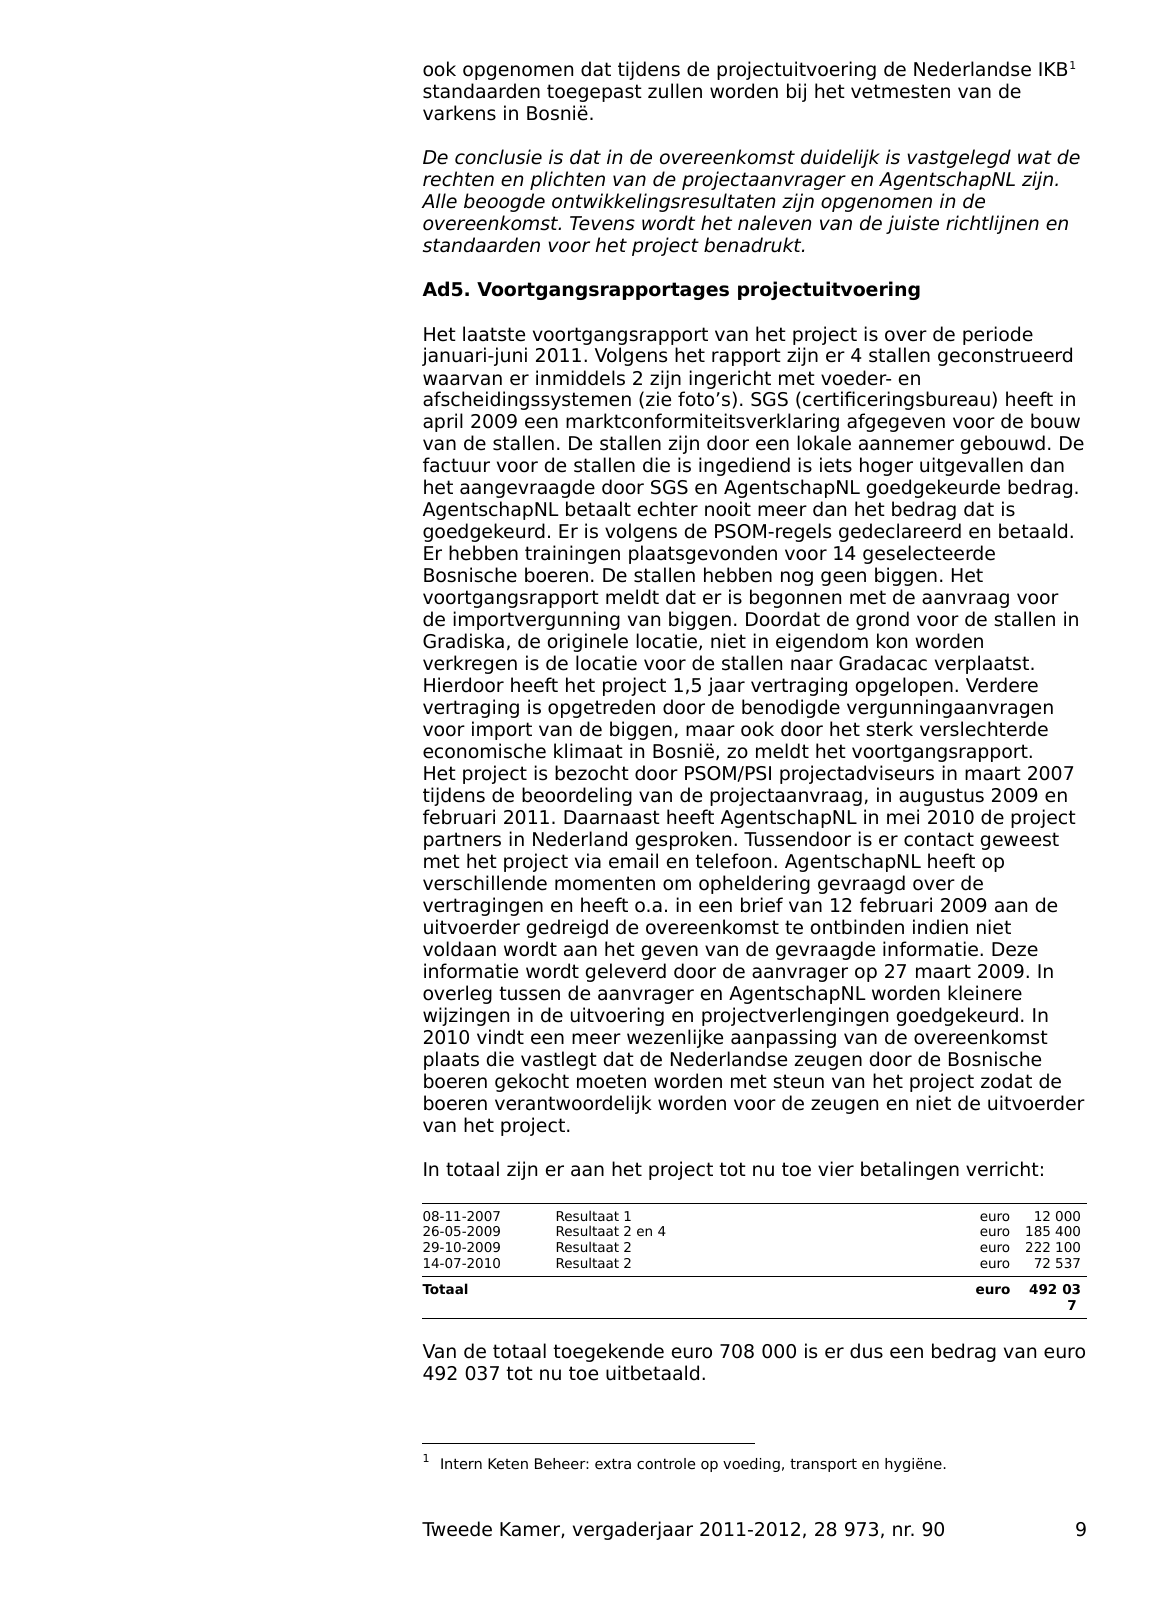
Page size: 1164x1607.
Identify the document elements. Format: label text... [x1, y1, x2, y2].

text Er hebben trainingen plaatsgevonden voor 14 geselecteerde Bosnische boeren. De stallen hebben nog geen biggen. Het voortgangsrapport meldt dat er is begonnen met de aanvraag voor de importvergunning van biggen. Doordat de grond voor de stallen in Gradiska, de originele locatie, niet in eigendom kon worden verkregen is de locatie voor de stallen naar Gradacac verplaatst. Hierdoor heeft het project 1,5 jaar vertraging opgelopen. Verdere vertraging is opgetreden door de benodigde vergunningaanvragen voor import van de biggen, maar ook door het sterk verslechterde economische klimaat in Bosnië, zo meldt het voortgangsrapport. [422, 543, 1087, 763]
table_cell [550, 1277, 938, 1318]
table_cell euro [938, 1224, 1016, 1240]
table_header euro [938, 1204, 1016, 1224]
text De conclusie is dat in de overeenkomst duidelijk is vastgelegd wat de rechten en plichten van de projectaanvrager en AgentschapNL zijn. Alle beoogde ontwikkelingsresultaten zijn opgenomen in de overeenkomst. Tevens wordt het naleven van de juiste richtlijnen en standaarden voor het project benadrukt. [422, 147, 1087, 257]
table_cell Totaal [422, 1277, 549, 1318]
table_cell euro [938, 1240, 1016, 1256]
table_cell Resultaat 2 [550, 1240, 938, 1256]
table_cell 26-05-2009 [422, 1224, 549, 1240]
table_cell 29-10-2009 [422, 1240, 549, 1256]
table_cell 492 037 [1016, 1277, 1087, 1318]
table_header 08-11-2007 [422, 1204, 549, 1224]
text ook opgenomen dat tijdens de projectuitvoering de Nederlandse IKB standaarden toegepast zullen worden bij het vetmesten van de varkens in Bosnië. [422, 59, 1087, 125]
table_cell 185 400 [1016, 1224, 1087, 1240]
table_cell euro [938, 1277, 1016, 1318]
text In totaal zijn er aan het project tot nu toe vier betalingen verricht: [422, 1159, 1087, 1181]
table_cell 72 537 [1016, 1256, 1087, 1276]
table_cell 222 100 [1016, 1240, 1087, 1256]
text Het project is bezocht door PSOM/PSI projectadviseurs in maart 2007 tijdens de beoordeling van de projectaanvraag, in augustus 2009 en februari 2011. Daarnaast heeft AgentschapNL in mei 2010 de project partners in Nederland gesproken. Tussendoor is er contact geweest met het project via email en telefoon. AgentschapNL heeft op verschillende momenten om opheldering gevraagd over de vertragingen en heeft o.a. in een brief van 12 februari 2009 aan de uitvoerder gedreigd de overeenkomst te ontbinden indien niet voldaan wordt aan het geven van de gevraagde informatie. Deze informatie wordt geleverd door de aanvrager op 27 maart 2009. In overleg tussen de aanvrager en AgentschapNL worden kleinere wijzingen in de uitvoering en projectverlengingen goedgekeurd. In 2010 vindt een meer wezenlijke aanpassing van de overeenkomst plaats die vastlegt dat de Nederlandse zeugen door de Bosnische boeren gekocht moeten worden met steun van het project zodat de boeren verantwoordelijk worden voor de zeugen en niet de uitvoerder van het project. [422, 763, 1087, 1137]
text Het laatste voortgangsrapport van het project is over de periode januari-juni 2011. Volgens het rapport zijn er 4 stallen geconstrueerd waarvan er inmiddels 2 zijn ingericht met voeder- en afscheidingssystemen (zie foto’s). SGS (certificeringsbureau) heeft in april 2009 een marktconformiteitsverklaring afgegeven voor de bouw van de stallen. De stallen zijn door een lokale aannemer gebouwd. De factuur voor de stallen die is ingediend is iets hoger uitgevallen dan het aangevraagde door SGS en AgentschapNL goedgekeurde bedrag. AgentschapNL betaalt echter nooit meer dan het bedrag dat is goedgekeurd. Er is volgens de PSOM-regels gedeclareerd en betaald. [422, 323, 1087, 543]
table_header Resultaat 1 [550, 1204, 938, 1224]
table_header 12 000 [1016, 1204, 1087, 1224]
text Van de totaal toegekende euro 708 000 is er dus een bedrag van euro 492 037 tot nu toe uitbetaald. [422, 1341, 1087, 1385]
text Intern Keten Beheer: extra controle op voeding, transport en hygiëne. [422, 1452, 1087, 1474]
table_cell Resultaat 2 [550, 1256, 938, 1276]
table_cell euro [938, 1256, 1016, 1276]
table_cell 14-07-2010 [422, 1256, 549, 1276]
table_cell Resultaat 2 en 4 [550, 1224, 938, 1240]
subtitle Ad5. Voortgangsrapportages projectuitvoering [422, 279, 1087, 301]
